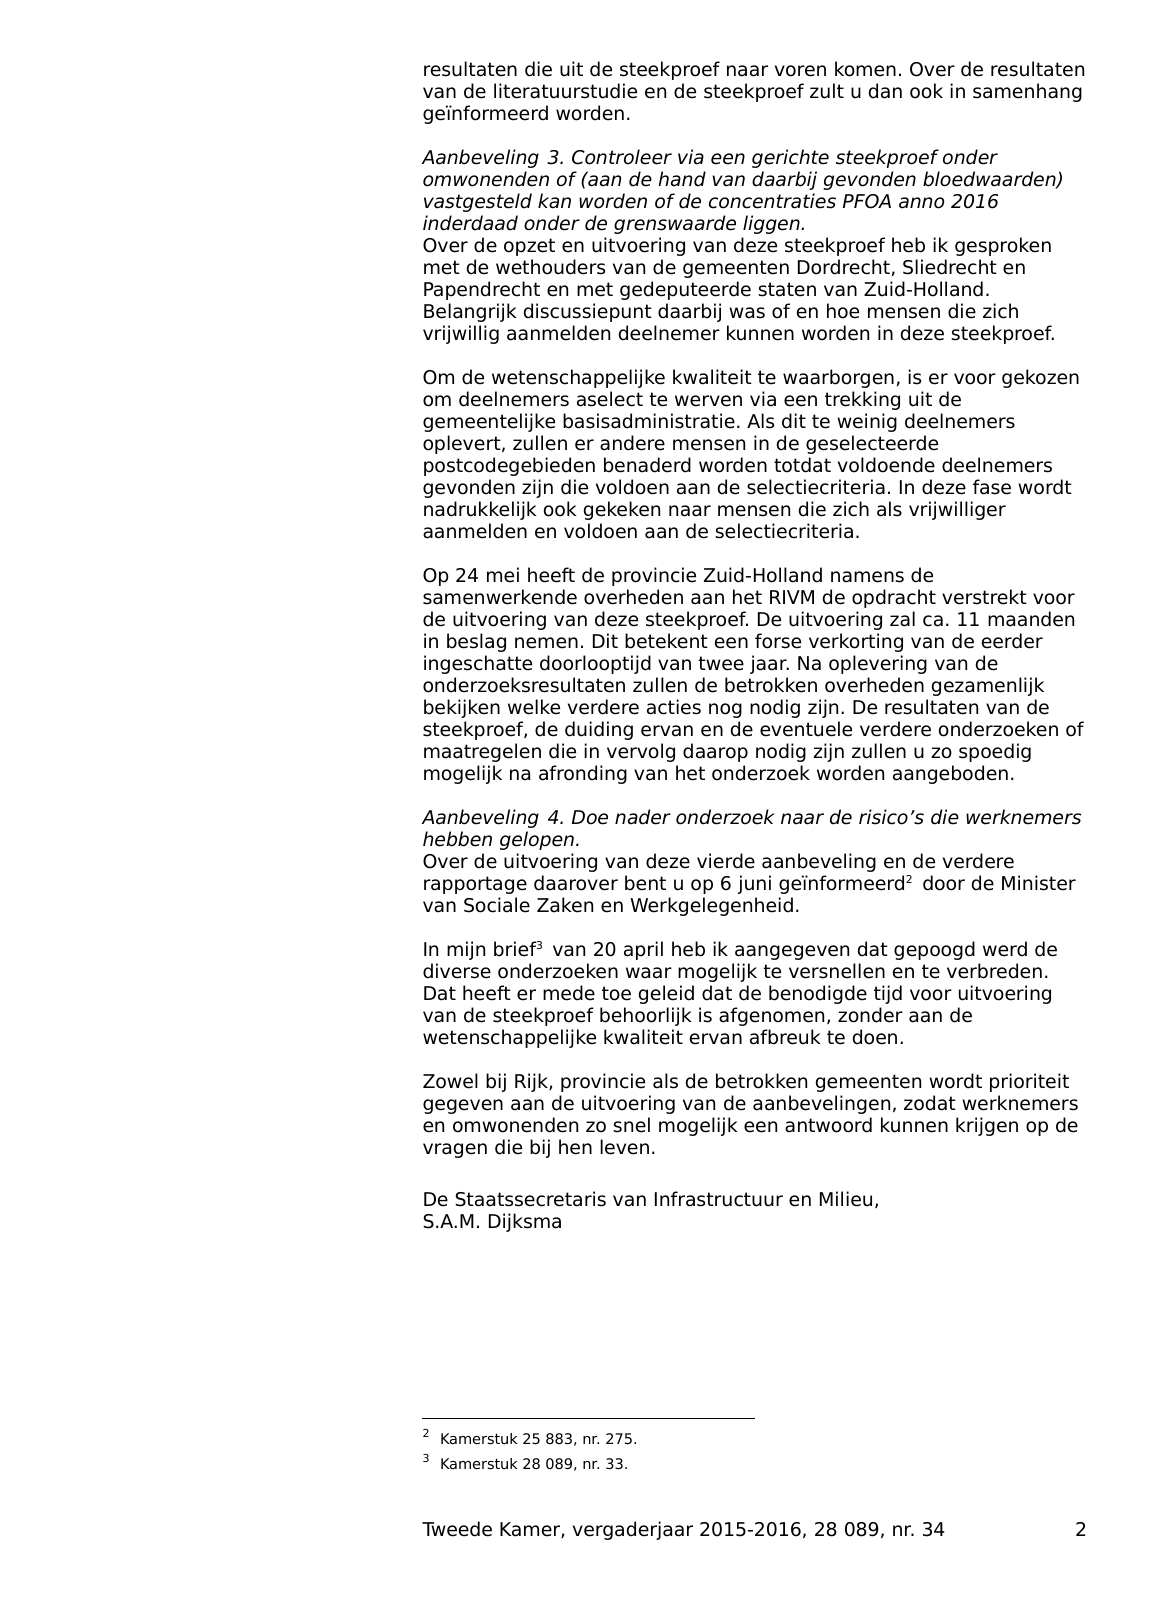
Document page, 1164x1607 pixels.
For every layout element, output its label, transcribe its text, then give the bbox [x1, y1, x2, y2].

text Over de opzet en uitvoering van deze steekproef heb ik gesproken met de wethouders van de gemeenten Dordrecht, Sliedrecht en Papendrecht en met gedeputeerde staten van Zuid-Holland. Belangrijk discussiepunt daarbij was of en hoe mensen die zich vrijwillig aanmelden deelnemer kunnen worden in deze steekproef. [422, 235, 1087, 345]
text Aanbeveling 4. Doe nader onderzoek naar de risico’s die werknemers hebben gelopen. [422, 807, 1087, 851]
text De Staatssecretaris van Infrastructuur en Milieu, S.A.M. Dijksma [422, 1189, 1087, 1233]
text Om de wetenschappelijke kwaliteit te waarborgen, is er voor gekozen om deelnemers aselect te werven via een trekking uit de gemeentelijke basisadministratie. Als dit te weinig deelnemers oplevert, zullen er andere mensen in de geselecteerde postcodegebieden benaderd worden totdat voldoende deelnemers gevonden zijn die voldoen aan de selectiecriteria. In deze fase wordt nadrukkelijk ook gekeken naar mensen die zich als vrijwilliger aanmelden en voldoen aan de selectiecriteria. [422, 367, 1087, 543]
text Kamerstuk 28 089, nr. 33. [422, 1452, 1087, 1474]
text Over de uitvoering van deze vierde aanbeveling en de verdere rapportage daarover bent u op 6 juni geïnformeerd door de Minister van Sociale Zaken en Werkgelegenheid. [422, 851, 1087, 917]
text In mijn brief van 20 april heb ik aangegeven dat gepoogd werd de diverse onderzoeken waar mogelijk te versnellen en te verbreden. Dat heeft er mede toe geleid dat de benodigde tijd voor uitvoering van de steekproef behoorlijk is afgenomen, zonder aan de wetenschappelijke kwaliteit ervan afbreuk te doen. [422, 939, 1087, 1049]
text Zowel bij Rijk, provincie als de betrokken gemeenten wordt prioriteit gegeven aan de uitvoering van de aanbevelingen, zodat werknemers en omwonenden zo snel mogelijk een antwoord kunnen krijgen op de vragen die bij hen leven. [422, 1071, 1087, 1159]
text Aanbeveling 3. Controleer via een gerichte steekproef onder omwonenden of (aan de hand van daarbij gevonden bloedwaarden) vastgesteld kan worden of de concentraties PFOA anno 2016 inderdaad onder de grenswaarde liggen. [422, 147, 1087, 235]
text Kamerstuk 25 883, nr. 275. [422, 1427, 1087, 1449]
text Op 24 mei heeft de provincie Zuid-Holland namens de samenwerkende overheden aan het RIVM de opdracht verstrekt voor de uitvoering van deze steekproef. De uitvoering zal ca. 11 maanden in beslag nemen. Dit betekent een forse verkorting van de eerder ingeschatte doorlooptijd van twee jaar. Na oplevering van de onderzoeksresultaten zullen de betrokken overheden gezamenlijk bekijken welke verdere acties nog nodig zijn. De resultaten van de steekproef, de duiding ervan en de eventuele verdere onderzoeken of maatregelen die in vervolg daarop nodig zijn zullen u zo spoedig mogelijk na afronding van het onderzoek worden aangeboden. [422, 565, 1087, 785]
text resultaten die uit de steekproef naar voren komen. Over de resultaten van de literatuurstudie en de steekproef zult u dan ook in samenhang geïnformeerd worden. [422, 59, 1087, 125]
